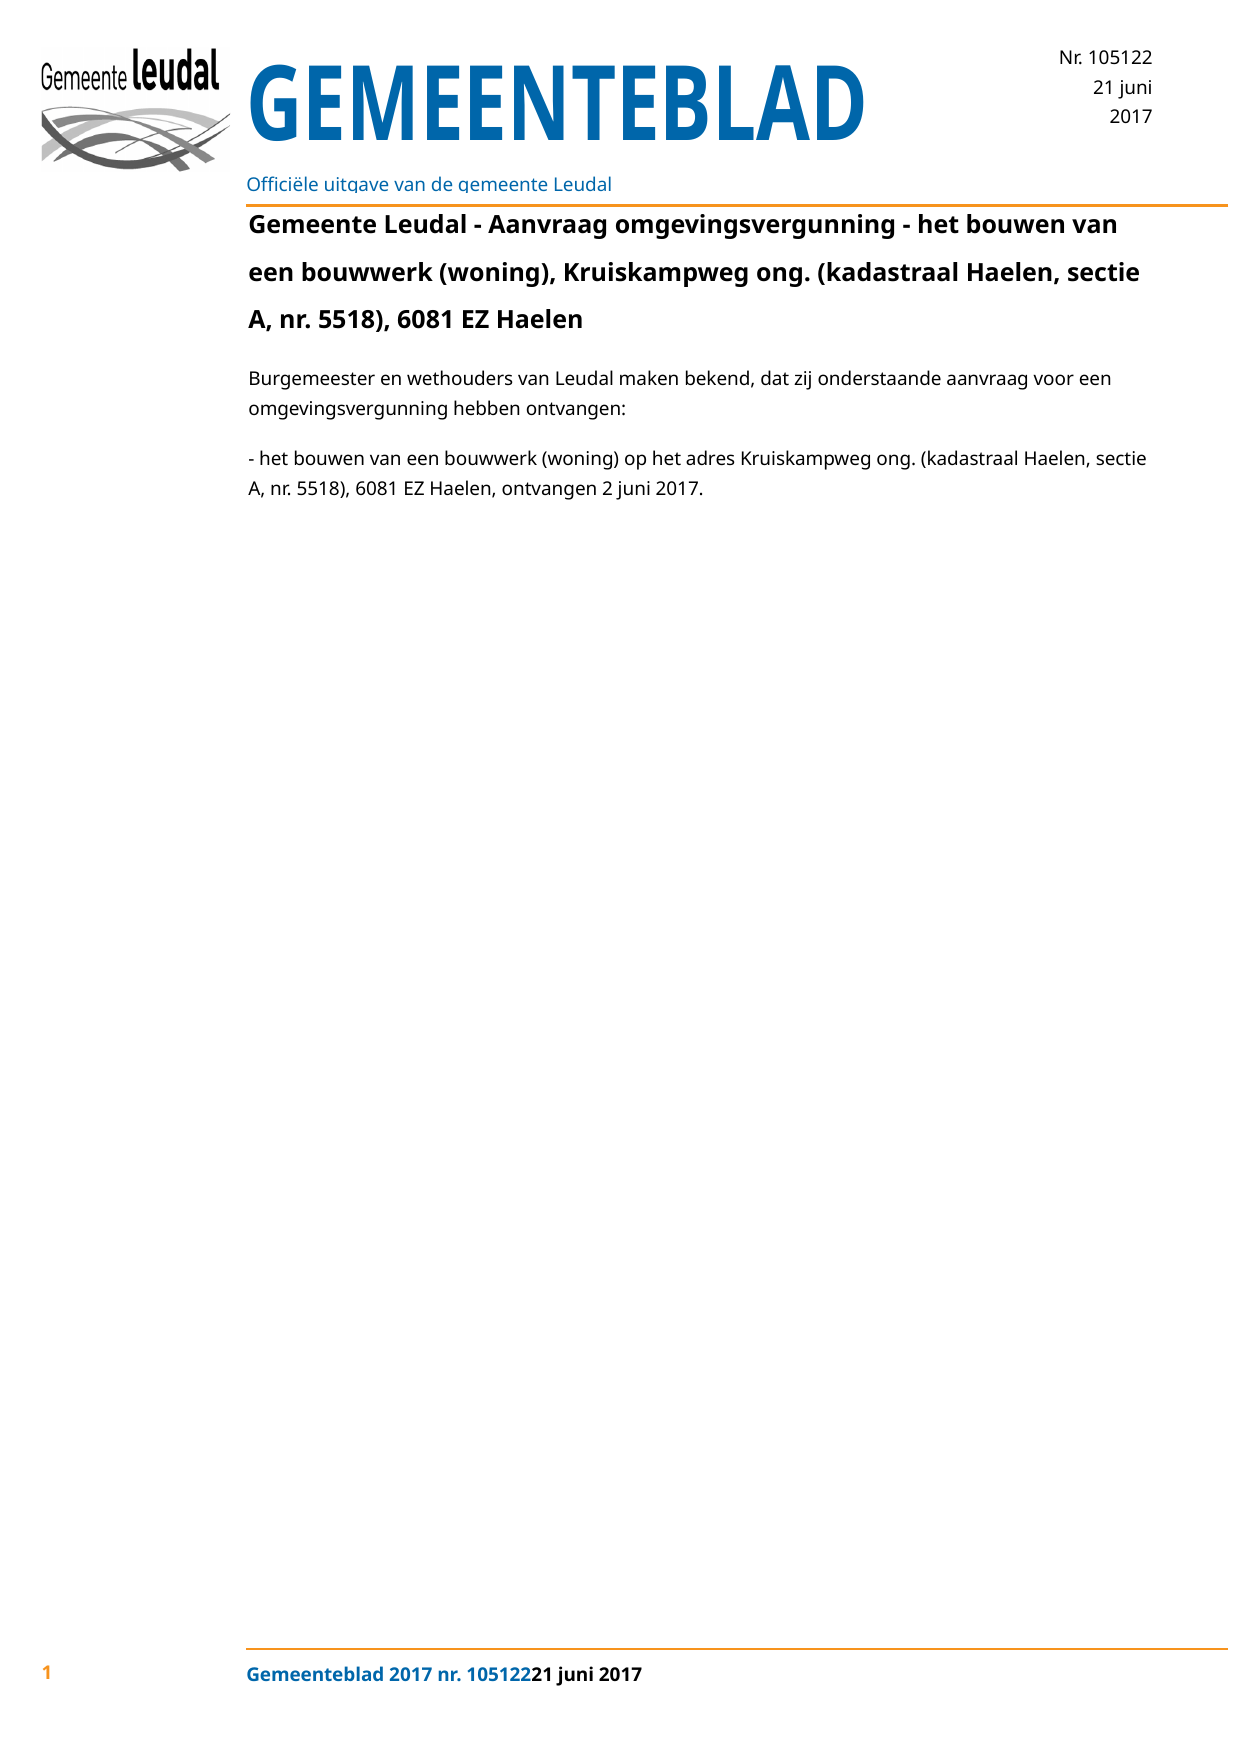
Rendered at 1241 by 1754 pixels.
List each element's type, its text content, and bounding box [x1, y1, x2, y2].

text Burgemeester en wethouders van Leudal maken bekend, dat zij onderstaande aanvraag voor een omgevingsvergunning hebben ontvangen: [248, 366, 1152, 421]
picture [41, 47, 231, 172]
text Gemeente Leudal - Aanvraag omgevingsvergunning - het bouwen van een bouwwerk (woning), Kruiskampweg ong. (kadastraal Haelen, sectie A, nr. 5518), 6081 EZ Haelen [248, 207, 1152, 336]
text - het bouwen van een bouwwerk (woning) op het adres Kruiskampweg ong. (kadastraal Haelen, sectie A, nr. 5518), 6081 EZ Haelen, ontvangen 2 juni 2017. [248, 446, 1152, 501]
